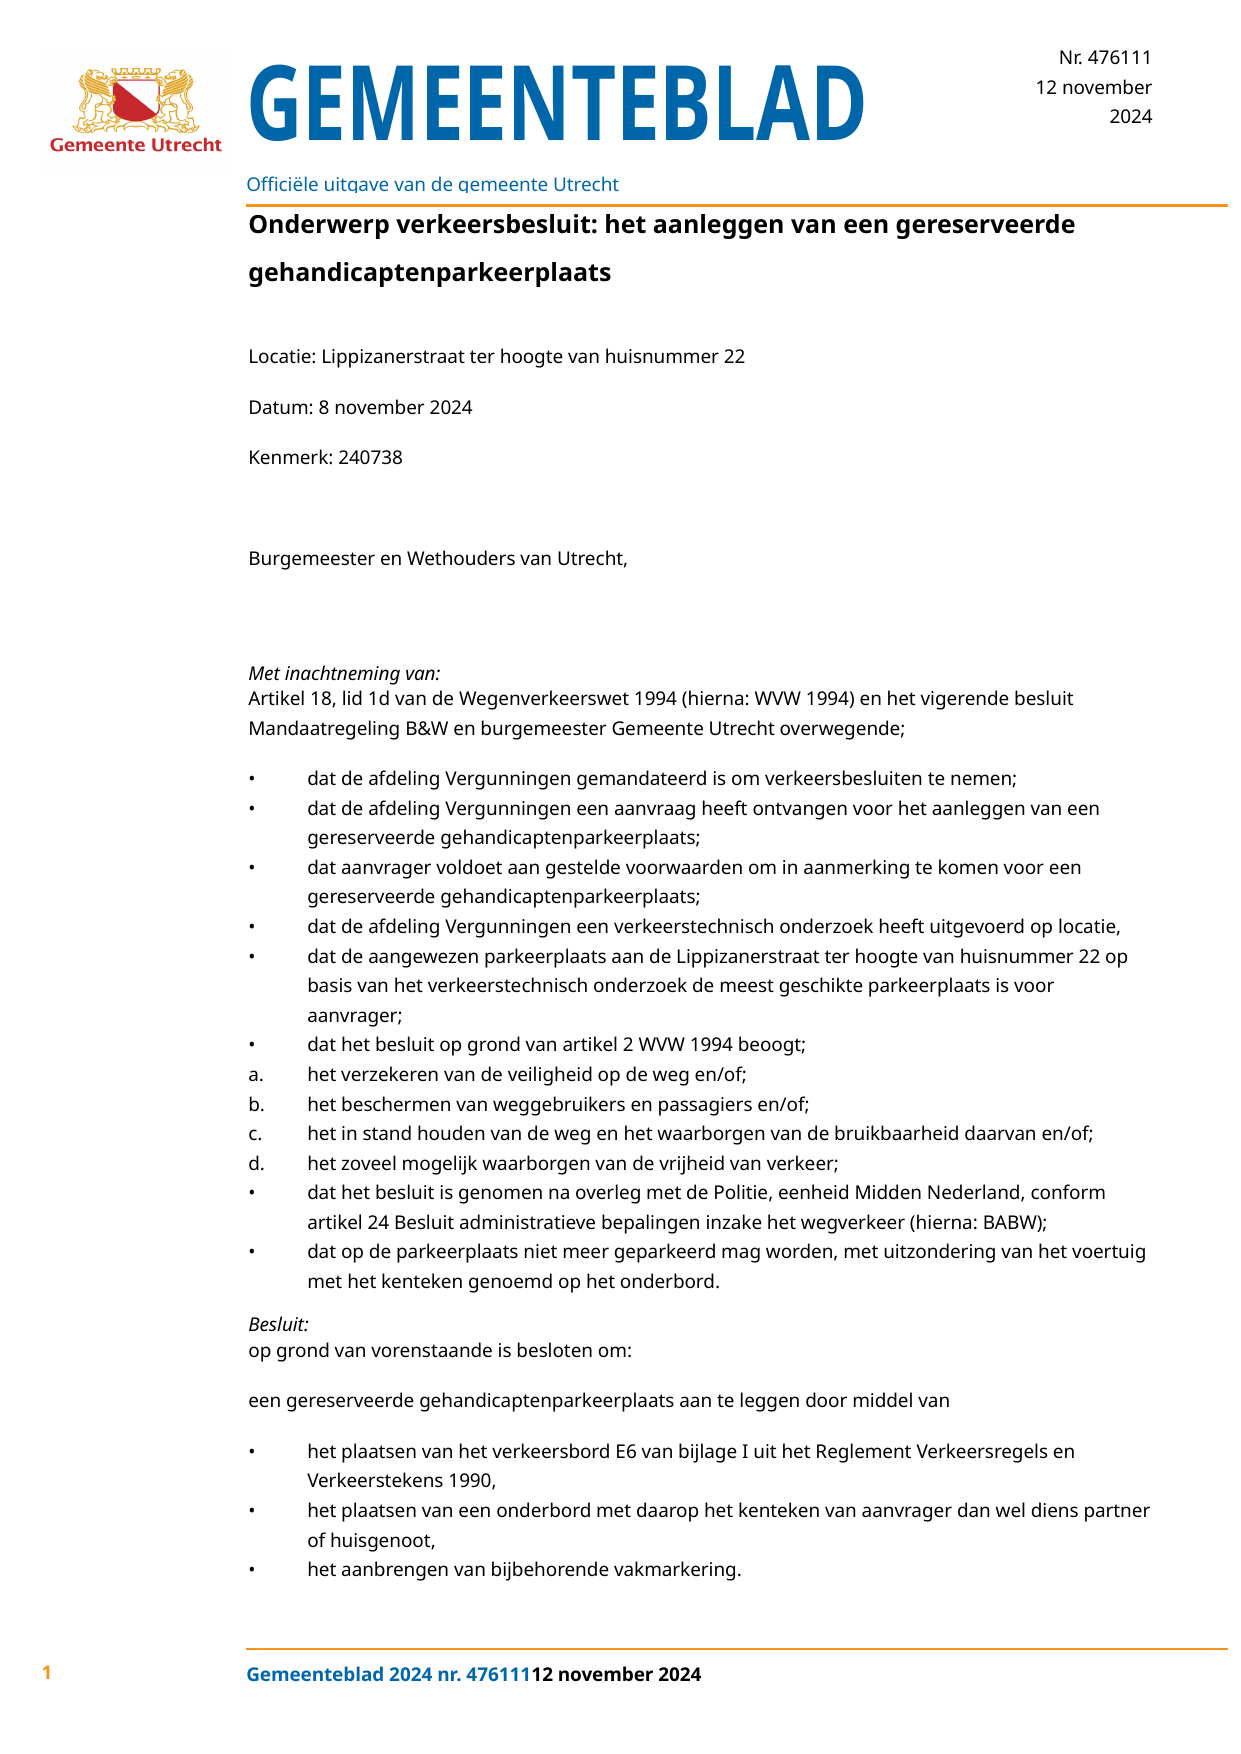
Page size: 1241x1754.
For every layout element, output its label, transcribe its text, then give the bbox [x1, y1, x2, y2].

list dat het besluit is genomen na overleg met de Politie, eenheid Midden Nederland, conform artikel 24 Besluit administratieve bepalingen inzake het wegverkeer (hierna: BABW); [248, 1179, 1152, 1235]
list dat op de parkeerplaats niet meer geparkeerd mag worden, met uitzondering van het voertuig met het kenteken genoemd op het onderbord. [248, 1239, 1152, 1294]
text Datum: 8 november 2024 [248, 394, 1152, 420]
text Artikel 18, lid 1d van de Wegenverkeerswet 1994 (hierna: WVW 1994) en het vigerende besluit Mandaatregeling B&W en burgemeester Gemeente Utrecht overwegende; [248, 685, 1152, 741]
list dat de afdeling Vergunningen een aanvraag heeft ontvangen voor het aanleggen van een gereserveerde gehandicaptenparkeerplaats; [248, 795, 1152, 850]
list het aanbrengen van bijbehorende vakmarkering. [248, 1556, 1152, 1582]
list dat de afdeling Vergunningen een verkeerstechnisch onderzoek heeft uitgevoerd op locatie, [248, 913, 1152, 939]
text Onderwerp verkeersbesluit: het aanleggen van een gereserveerde gehandicaptenparkeerplaats [248, 207, 1152, 288]
list het verzekeren van de veiligheid op de weg en/of; [248, 1061, 1152, 1087]
text op grond van vorenstaande is besloten om: [248, 1337, 1152, 1363]
list het beschermen van weggebruikers en passagiers en/of; [248, 1091, 1152, 1117]
list het plaatsen van het verkeersbord E6 van bijlage I uit het Reglement Verkeersregels en Verkeerstekens 1990, [248, 1438, 1152, 1493]
list dat het besluit op grond van artikel 2 WVW 1994 beoogt; [248, 1032, 1152, 1057]
picture [41, 47, 231, 172]
text Locatie: Lippizanerstraat ter hoogte van huisnummer 22 [248, 344, 1152, 369]
list het in stand houden van de weg en het waarborgen van de bruikbaarheid daarvan en/of; [248, 1120, 1152, 1146]
list het plaatsen van een onderbord met daarop het kenteken van aanvrager dan wel diens partner of huisgenoot, [248, 1497, 1152, 1552]
text Kenmerk: 240738 [248, 444, 1152, 470]
list dat de afdeling Vergunningen gemandateerd is om verkeersbesluiten te nemen; [248, 765, 1152, 791]
list dat de aangewezen parkeerplaats aan de Lippizanerstraat ter hoogte van huisnummer 22 op basis van het verkeerstechnisch onderzoek de meest geschikte parkeerplaats is voor aanvrager; [248, 943, 1152, 1028]
list dat aanvrager voldoet aan gestelde voorwaarden om in aanmerking te komen voor een gereserveerde gehandicaptenparkeerplaats; [248, 854, 1152, 909]
text Met inachtneming van: [248, 660, 1152, 685]
text een gereserveerde gehandicaptenparkeerplaats aan te leggen door middel van [248, 1388, 1152, 1413]
list het zoveel mogelijk waarborgen van de vrijheid van verkeer; [248, 1150, 1152, 1176]
text Burgemeester en Wethouders van Utrecht, [248, 545, 1152, 571]
text Besluit: [248, 1311, 1152, 1337]
